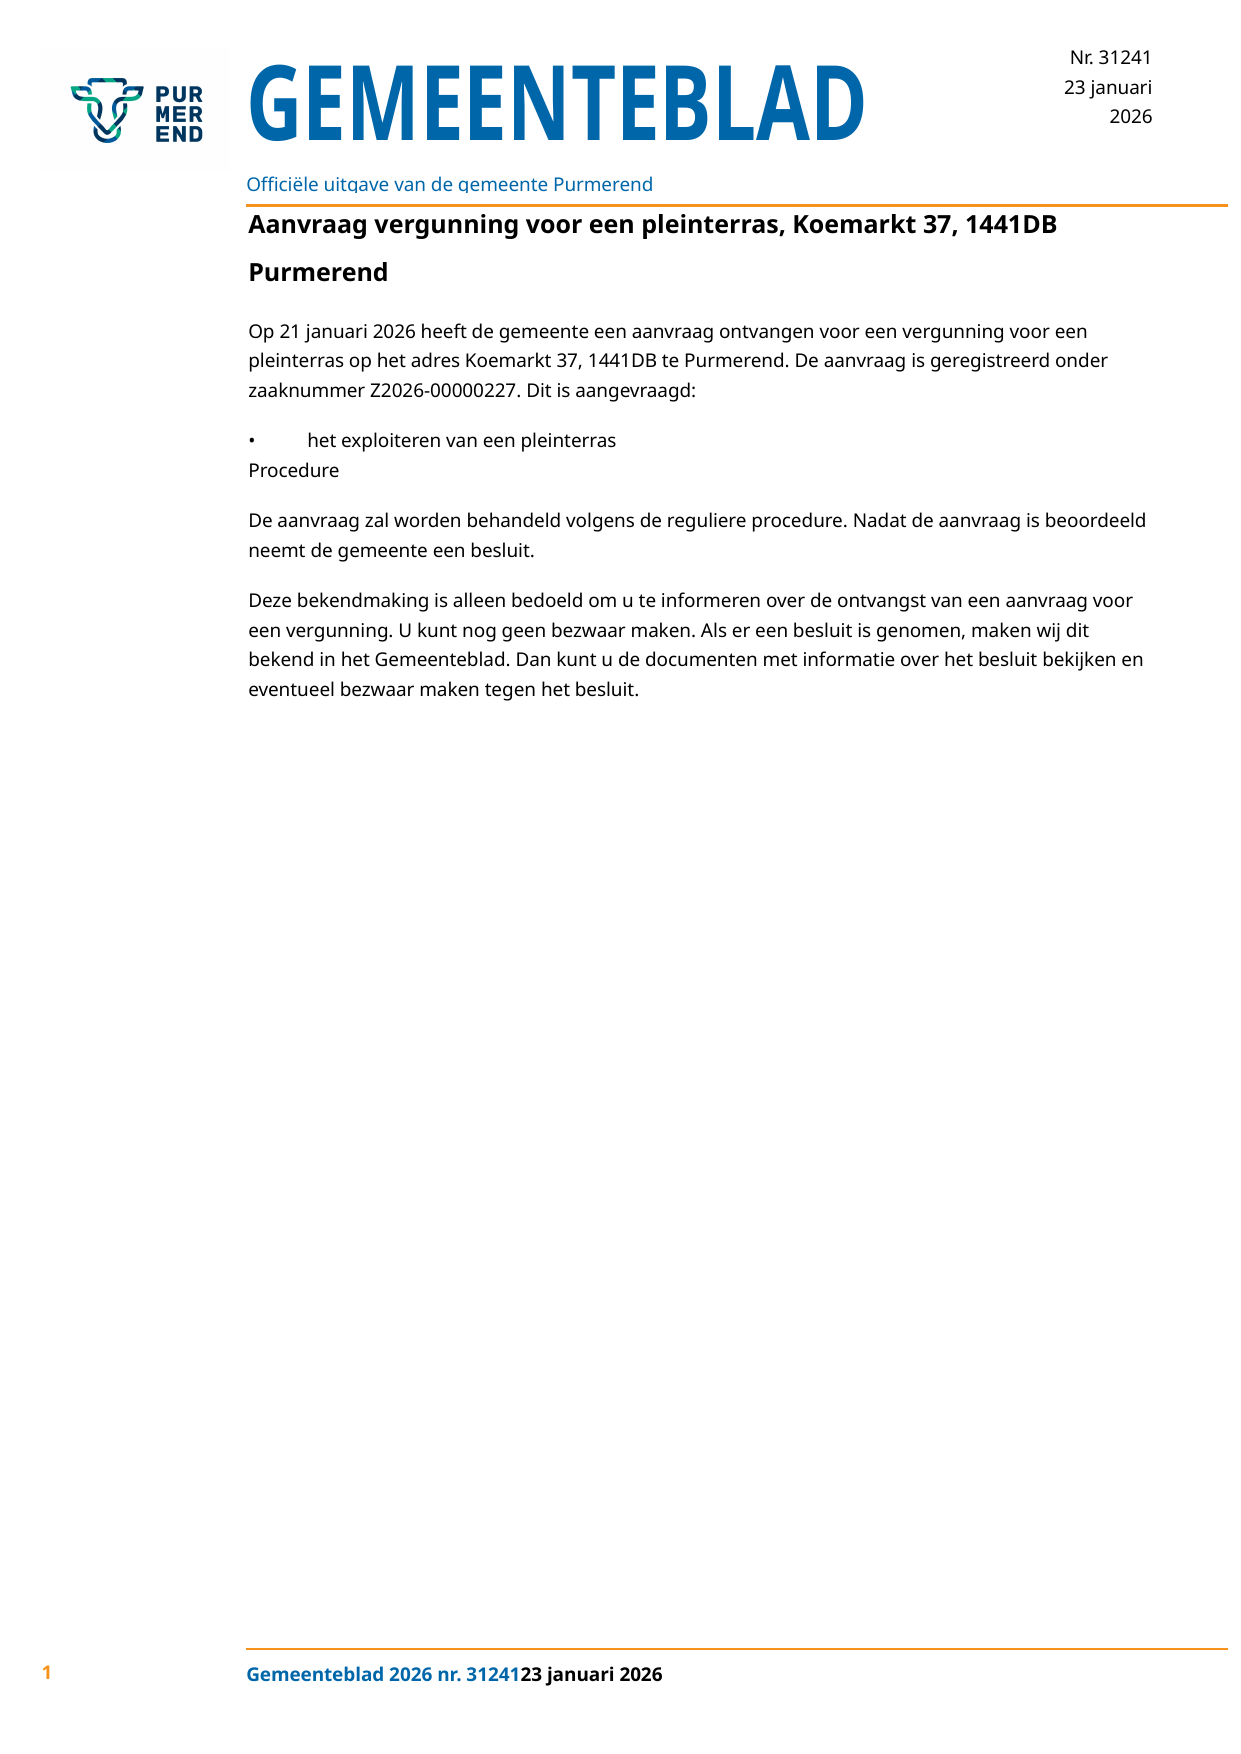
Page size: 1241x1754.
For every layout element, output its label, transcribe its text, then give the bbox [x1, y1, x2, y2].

text De aanvraag zal worden behandeld volgens de reguliere procedure. Nadat de aanvraag is beoordeeld neemt de gemeente een besluit. [248, 507, 1152, 563]
text Aanvraag vergunning voor een pleinterras, Koemarkt 37, 1441DB Purmerend [248, 207, 1152, 288]
picture [41, 47, 231, 172]
text Procedure [248, 457, 1152, 483]
list het exploiteren van een pleinterras [248, 427, 1152, 453]
text Op 21 januari 2026 heeft de gemeente een aanvraag ontvangen voor een vergunning voor een pleinterras op het adres Koemarkt 37, 1441DB te Purmerend. De aanvraag is geregistreerd onder zaaknummer Z2026-00000227. Dit is aangevraagd: [248, 318, 1152, 403]
text Deze bekendmaking is alleen bedoeld om u te informeren over de ontvangst van een aanvraag voor een vergunning. U kunt nog geen bezwaar maken. Als er een besluit is genomen, maken wij dit bekend in het Gemeenteblad. Dan kunt u de documenten met informatie over het besluit bekijken en eventueel bezwaar maken tegen het besluit. [248, 587, 1152, 702]
